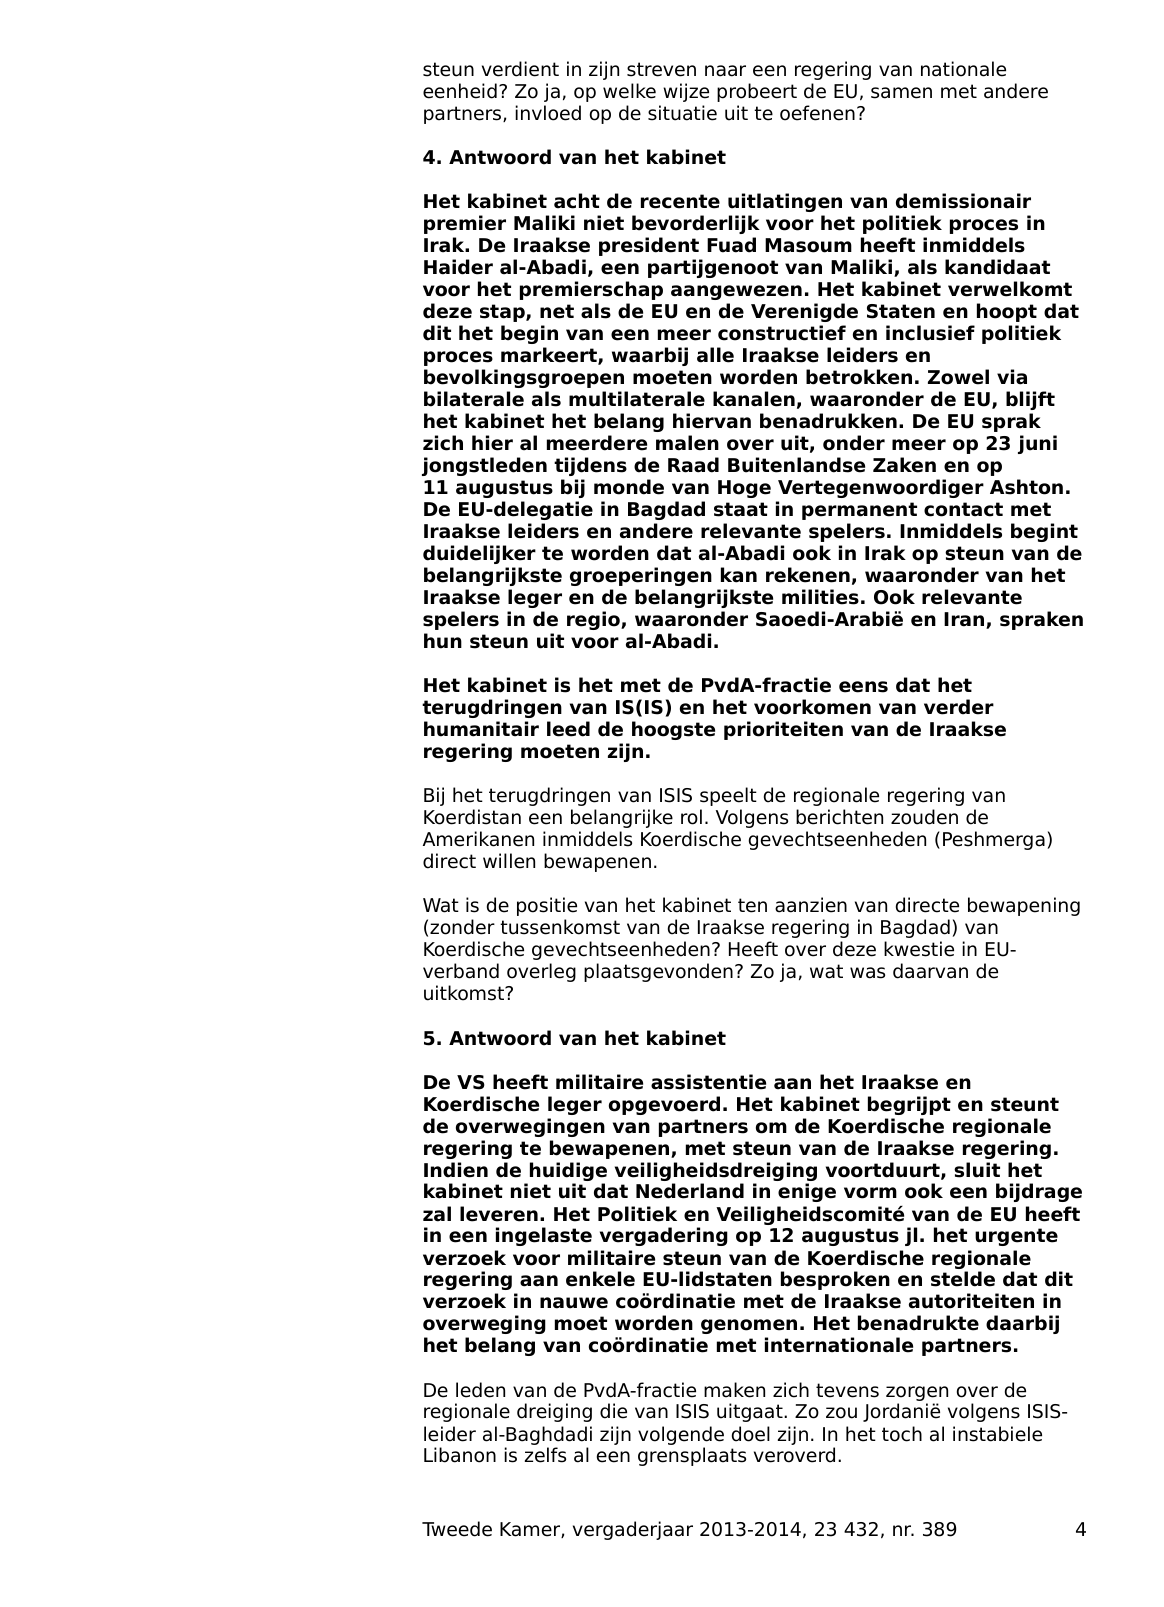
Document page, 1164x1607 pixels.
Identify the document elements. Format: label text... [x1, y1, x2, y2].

text De leden van de PvdA-fractie maken zich tevens zorgen over de regionale dreiging die van ISIS uitgaat. Zo zou Jordanië volgens ISIS-leider al-Baghdadi zijn volgende doel zijn. In het toch al instabiele Libanon is zelfs al een grensplaats veroverd. [422, 1379, 1087, 1467]
text steun verdient in zijn streven naar een regering van nationale eenheid? Zo ja, op welke wijze probeert de EU, samen met andere partners, invloed op de situatie uit te oefenen? [422, 59, 1087, 125]
subtitle 4. Antwoord van het kabinet [422, 147, 1087, 169]
text De VS heeft militaire assistentie aan het Iraakse en Koerdische leger opgevoerd. Het kabinet begrijpt en steunt de overwegingen van partners om de Koerdische regionale regering te bewapenen, met steun van de Iraakse regering. Indien de huidige veiligheidsdreiging voortduurt, sluit het kabinet niet uit dat Nederland in enige vorm ook een bijdrage zal leveren. Het Politiek en Veiligheidscomité van de EU heeft in een ingelaste vergadering op 12 augustus jl. het urgente verzoek voor militaire steun van de Koerdische regionale regering aan enkele EU-lidstaten besproken en stelde dat dit verzoek in nauwe coördinatie met de Iraakse autoriteiten in overweging moet worden genomen. Het benadrukte daarbij het belang van coördinatie met internationale partners. [422, 1072, 1087, 1357]
text Het kabinet acht de recente uitlatingen van demissionair premier Maliki niet bevorderlijk voor het politiek proces in Irak. De Iraakse president Fuad Masoum heeft inmiddels Haider al-Abadi, een partijgenoot van Maliki, als kandidaat voor het premierschap aangewezen. Het kabinet verwelkomt deze stap, net als de EU en de Verenigde Staten en hoopt dat dit het begin van een meer constructief en inclusief politiek proces markeert, waarbij alle Iraakse leiders en bevolkingsgroepen moeten worden betrokken. Zowel via bilaterale als multilaterale kanalen, waaronder de EU, blijft het kabinet het belang hiervan benadrukken. De EU sprak zich hier al meerdere malen over uit, onder meer op 23 juni jongstleden tijdens de Raad Buitenlandse Zaken en op 11 augustus bij monde van Hoge Vertegenwoordiger Ashton. De EU-delegatie in Bagdad staat in permanent contact met Iraakse leiders en andere relevante spelers. Inmiddels begint duidelijker te worden dat al-Abadi ook in Irak op steun van de belangrijkste groeperingen kan rekenen, waaronder van het Iraakse leger en de belangrijkste milities. Ook relevante spelers in de regio, waaronder Saoedi-Arabië en Iran, spraken hun steun uit voor al-Abadi. [422, 191, 1087, 653]
subtitle 5. Antwoord van het kabinet [422, 1027, 1087, 1049]
text Bij het terugdringen van ISIS speelt de regionale regering van Koerdistan een belangrijke rol. Volgens berichten zouden de Amerikanen inmiddels Koerdische gevechtseenheden (Peshmerga) direct willen bewapenen. [422, 785, 1087, 873]
text Wat is de positie van het kabinet ten aanzien van directe bewapening (zonder tussenkomst van de Iraakse regering in Bagdad) van Koerdische gevechtseenheden? Heeft over deze kwestie in EU-verband overleg plaatsgevonden? Zo ja, wat was daarvan de uitkomst? [422, 895, 1087, 1005]
text Het kabinet is het met de PvdA-fractie eens dat het terugdringen van IS(IS) en het voorkomen van verder humanitair leed de hoogste prioriteiten van de Iraakse regering moeten zijn. [422, 675, 1087, 763]
